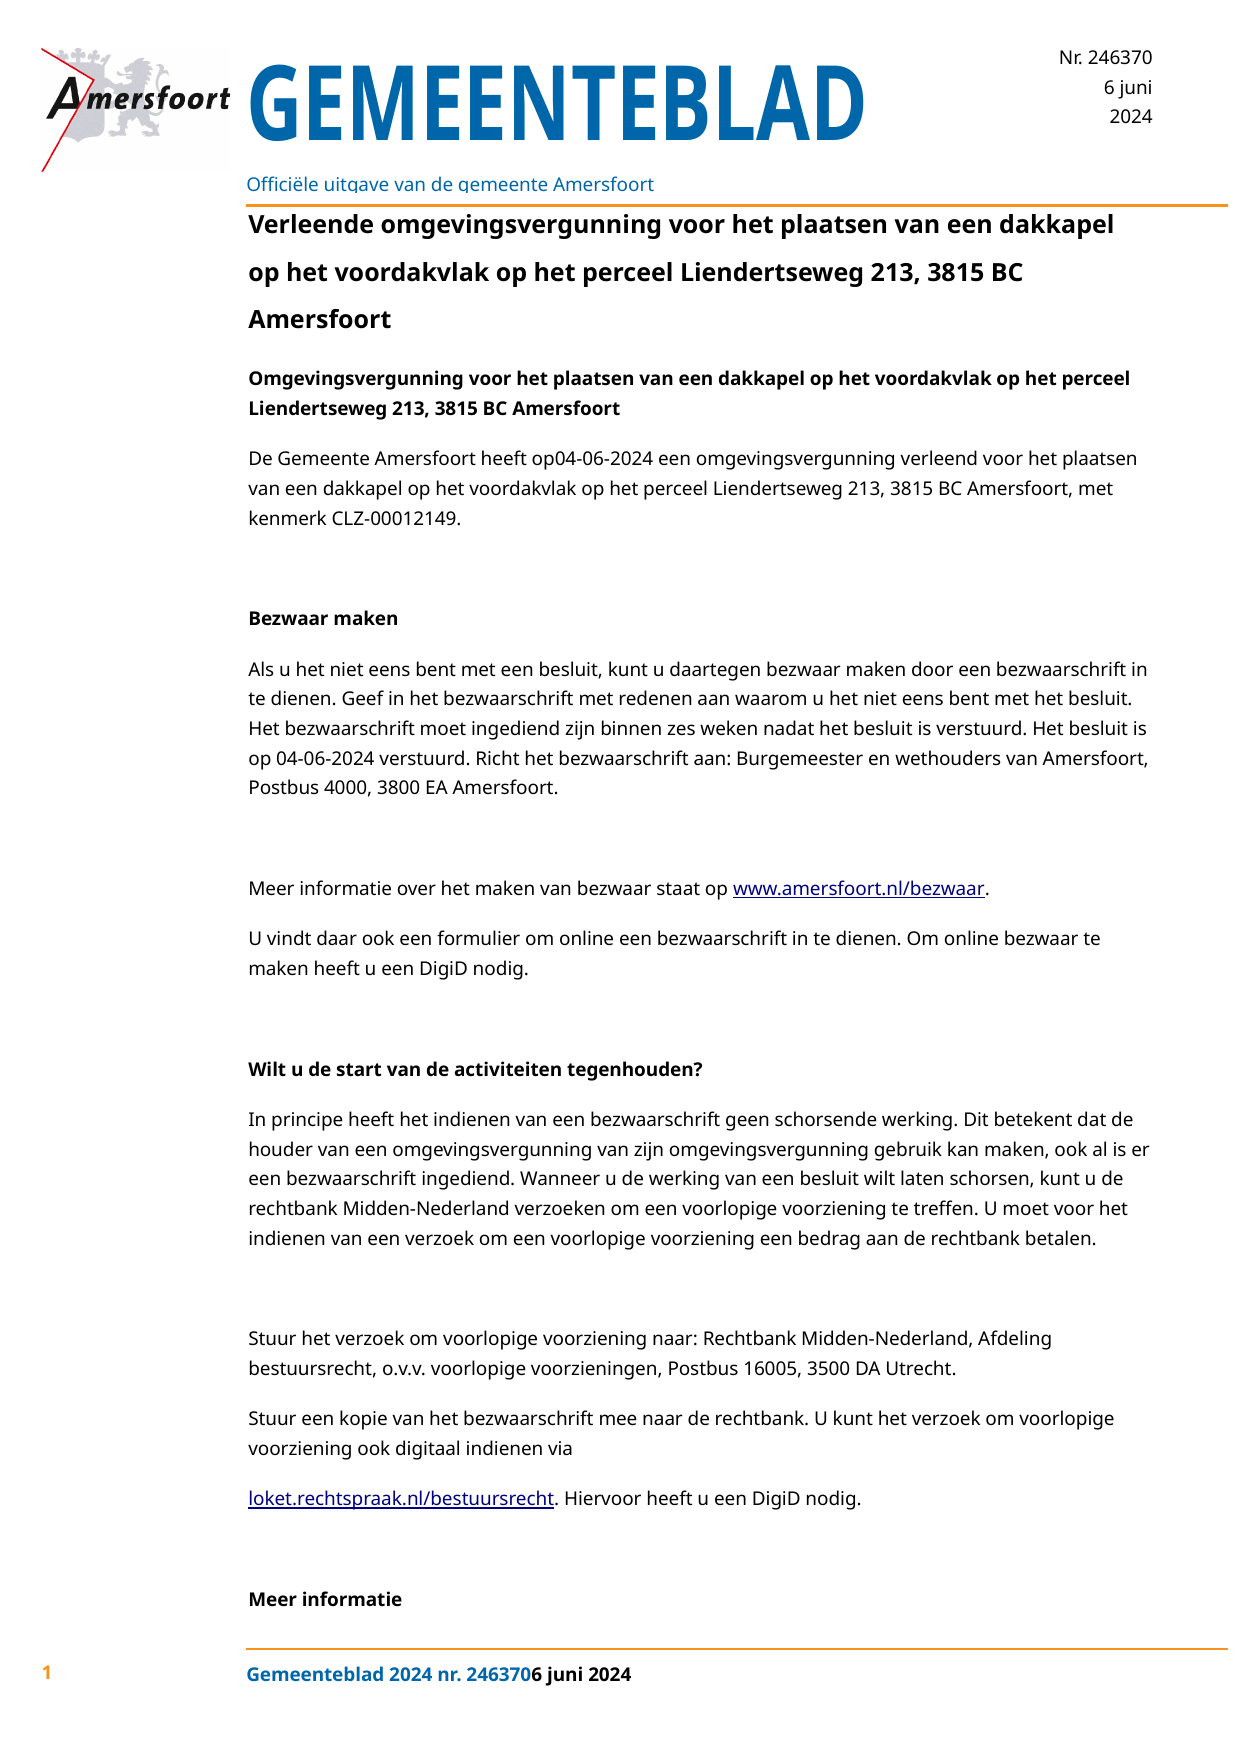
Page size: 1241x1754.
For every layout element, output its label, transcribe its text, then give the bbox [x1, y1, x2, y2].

picture [41, 47, 231, 172]
text U vindt daar ook een formulier om online een bezwaarschrift in te dienen. Om online bezwaar te maken heeft u een DigiD nodig. [248, 926, 1152, 981]
text Meer informatie [248, 1586, 1152, 1612]
text Als u het niet eens bent met een besluit, kunt u daartegen bezwaar maken door een bezwaarschrift in te dienen. Geef in het bezwaarschrift met redenen aan waarom u het niet eens bent met het besluit. Het bezwaarschrift moet ingediend zijn binnen zes weken nadat het besluit is verstuurd. Het besluit is op 04-06-2024 verstuurd. Richt het bezwaarschrift aan: Burgemeester en wethouders van Amersfoort, Postbus 4000, 3800 EA Amersfoort. [248, 656, 1152, 800]
text In principe heeft het indienen van een bezwaarschrift geen schorsende werking. Dit betekent dat de houder van een omgevingsvergunning van zijn omgevingsvergunning gebruik kan maken, ook al is er een bezwaarschrift ingediend. Wanneer u de werking van een besluit wilt laten schorsen, kunt u de rechtbank Midden-Nederland verzoeken om een voorlopige voorziening te treffen. U moet voor het indienen van een verzoek om een voorlopige voorziening een bedrag aan de rechtbank betalen. [248, 1106, 1152, 1250]
text Verleende omgevingsvergunning voor het plaatsen van een dakkapel op het voordakvlak op het perceel Liendertseweg 213, 3815 BC Amersfoort [248, 207, 1152, 336]
text loket.rechtspraak.nl/bestuursrecht. Hiervoor heeft u een DigiD nodig. [248, 1486, 1152, 1511]
text Bezwaar maken [248, 606, 1152, 631]
text Stuur het verzoek om voorlopige voorziening naar: Rechtbank Midden-Nederland, Afdeling bestuursrecht, o.v.v. voorlopige voorzieningen, Postbus 16005, 3500 DA Utrecht. [248, 1326, 1152, 1381]
text Wilt u de start van de activiteiten tegenhouden? [248, 1056, 1152, 1082]
text De Gemeente Amersfoort heeft op04-06-2024 een omgevingsvergunning verleend voor het plaatsen van een dakkapel op het voordakvlak op het perceel Liendertseweg 213, 3815 BC Amersfoort, met kenmerk CLZ-00012149. [248, 446, 1152, 530]
text Stuur een kopie van het bezwaarschrift mee naar de rechtbank. U kunt het verzoek om voorlopige voorziening ook digitaal indienen via [248, 1406, 1152, 1461]
text Omgevingsvergunning voor het plaatsen van een dakkapel op het voordakvlak op het perceel Liendertseweg 213, 3815 BC Amersfoort [248, 366, 1152, 421]
text Meer informatie over het maken van bezwaar staat op www.amersfoort.nl/bezwaar. [248, 875, 1152, 901]
